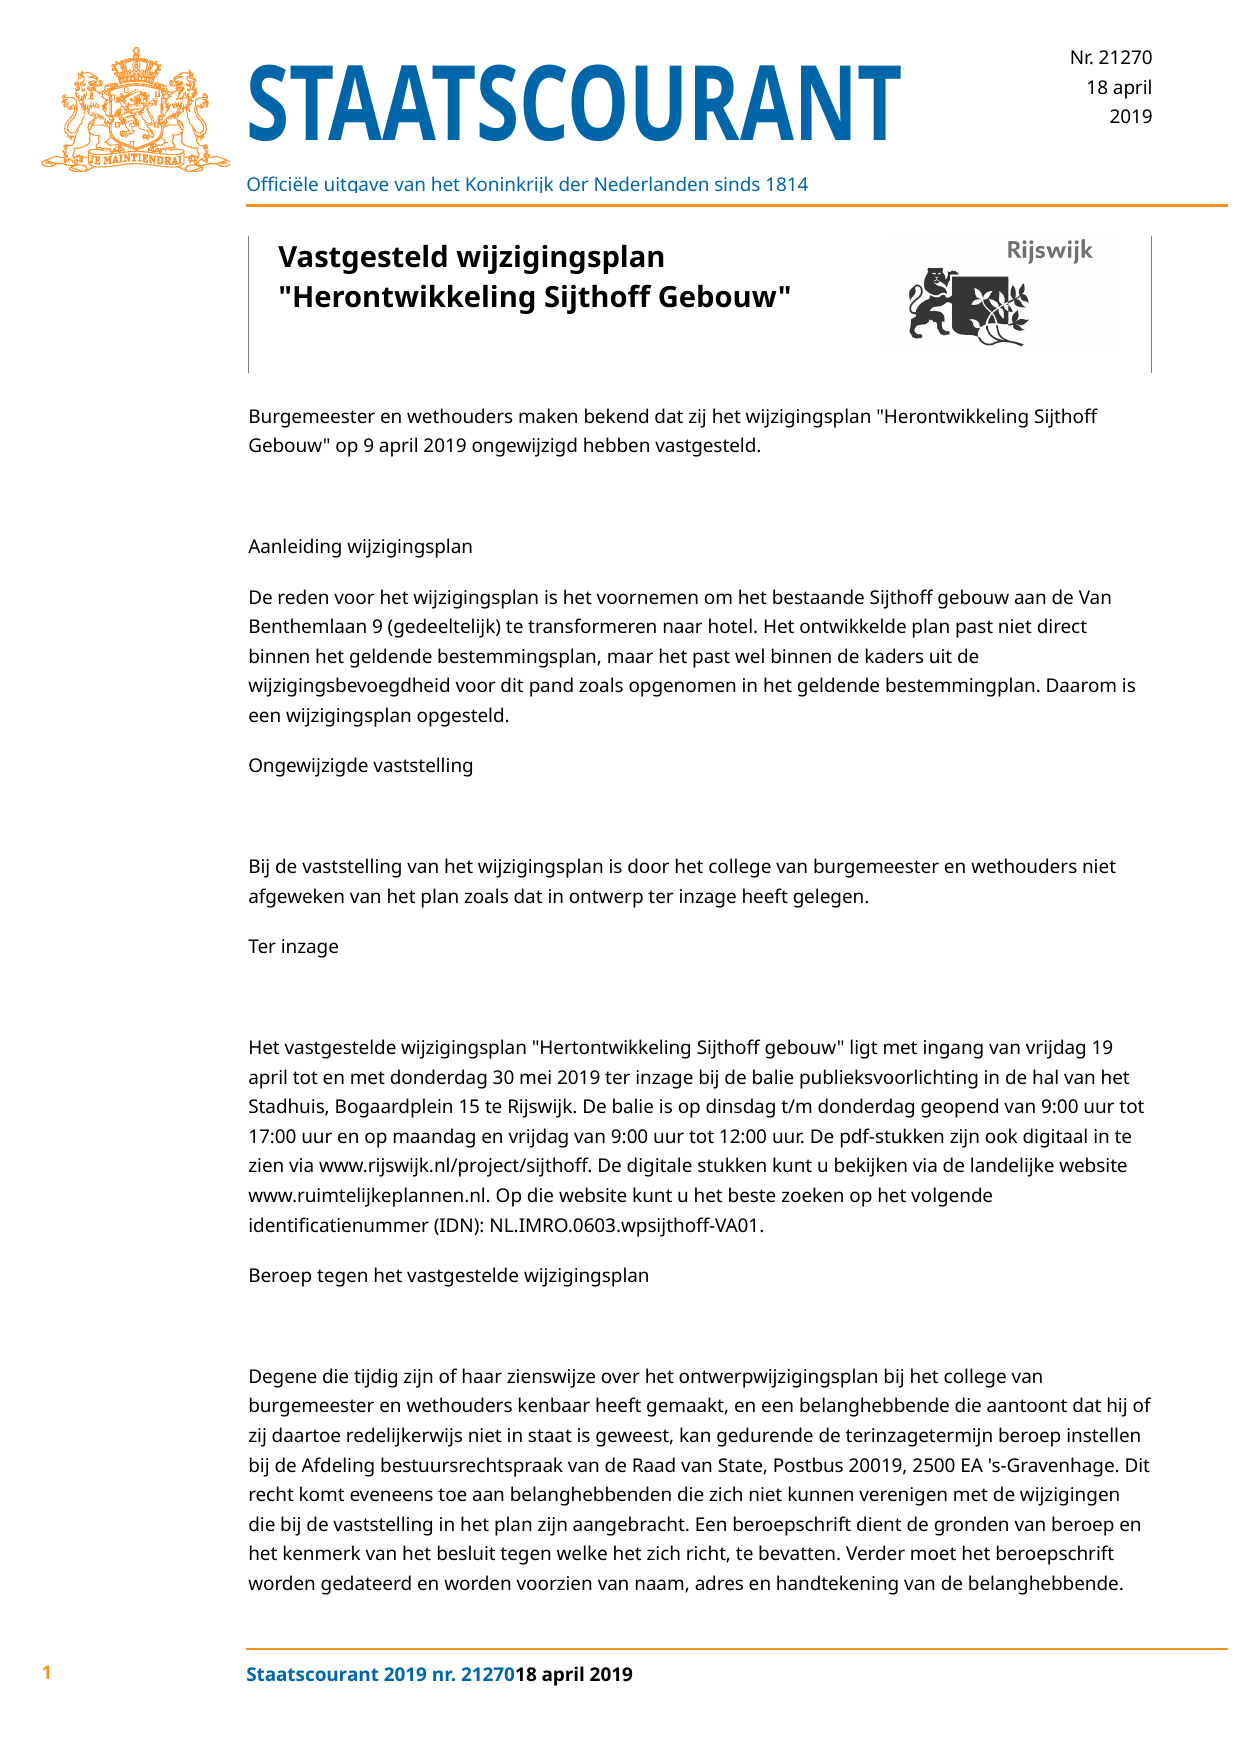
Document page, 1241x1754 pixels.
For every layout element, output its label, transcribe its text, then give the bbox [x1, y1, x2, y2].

text Aanleiding wijzigingsplan [248, 533, 1152, 559]
text Beroep tegen het vastgestelde wijzigingsplan [248, 1262, 1152, 1288]
picture [882, 236, 1119, 348]
text Ongewijzigde vaststelling [248, 753, 1152, 778]
picture [41, 47, 231, 172]
text Ter inzage [248, 933, 1152, 959]
text Bij de vaststelling van het wijzigingsplan is door het college van burgemeester en wethouders niet afgeweken van het plan zoals dat in ontwerp ter inzage heeft gelegen. [248, 853, 1152, 909]
table_header Vastgesteld wijzigingsplan "Herontwikkeling Sijthoff Gebouw" [249, 236, 850, 373]
table_header [850, 236, 1151, 373]
text Burgemeester en wethouders maken bekend dat zij het wijzigingsplan "Herontwikkeling Sijthoff Gebouw" op 9 april 2019 ongewijzigd hebben vastgesteld. [248, 403, 1152, 458]
text De reden voor het wijzigingsplan is het voornemen om het bestaande Sijthoff gebouw aan de Van Benthemlaan 9 (gedeeltelijk) te transformeren naar hotel. Het ontwikkelde plan past niet direct binnen het geldende bestemmingsplan, maar het past wel binnen de kaders uit de wijzigingsbevoegdheid voor dit pand zoals opgenomen in het geldende bestemmingplan. Daarom is een wijzigingsplan opgesteld. [248, 584, 1152, 728]
text Degene die tijdig zijn of haar zienswijze over het ontwerpwijzigingsplan bij het college van burgemeester en wethouders kenbaar heeft gemaakt, en een belanghebbende die aantoont dat hij of zij daartoe redelijkerwijs niet in staat is geweest, kan gedurende de terinzagetermijn beroep instellen bij de Afdeling bestuursrechtspraak van de Raad van State, Postbus 20019, 2500 EA 's-Gravenhage. Dit recht komt eveneens toe aan belanghebbenden die zich niet kunnen verenigen met de wijzigingen die bij de vaststelling in het plan zijn aangebracht. Een beroepschrift dient de gronden van beroep en het kenmerk van het besluit tegen welke het zich richt, te bevatten. Verder moet het beroepschrift worden gedateerd en worden voorzien van naam, adres en handtekening van de belanghebbende. [248, 1363, 1152, 1596]
text Het vastgestelde wijzigingsplan "Hertontwikkeling Sijthoff gebouw" ligt met ingang van vrijdag 19 april tot en met donderdag 30 mei 2019 ter inzage bij de balie publieksvoorlichting in de hal van het Stadhuis, Bogaardplein 15 te Rijswijk. De balie is op dinsdag t/m donderdag geopend van 9:00 uur tot 17:00 uur en op maandag en vrijdag van 9:00 uur tot 12:00 uur. De pdf-stukken zijn ook digitaal in te zien via www.rijswijk.nl/project/sijthoff. De digitale stukken kunt u bekijken via de landelijke website www.ruimtelijkeplannen.nl. Op die website kunt u het beste zoeken op het volgende identificatienummer (IDN): NL.IMRO.0603.wpsijthoff-VA01. [248, 1034, 1152, 1237]
